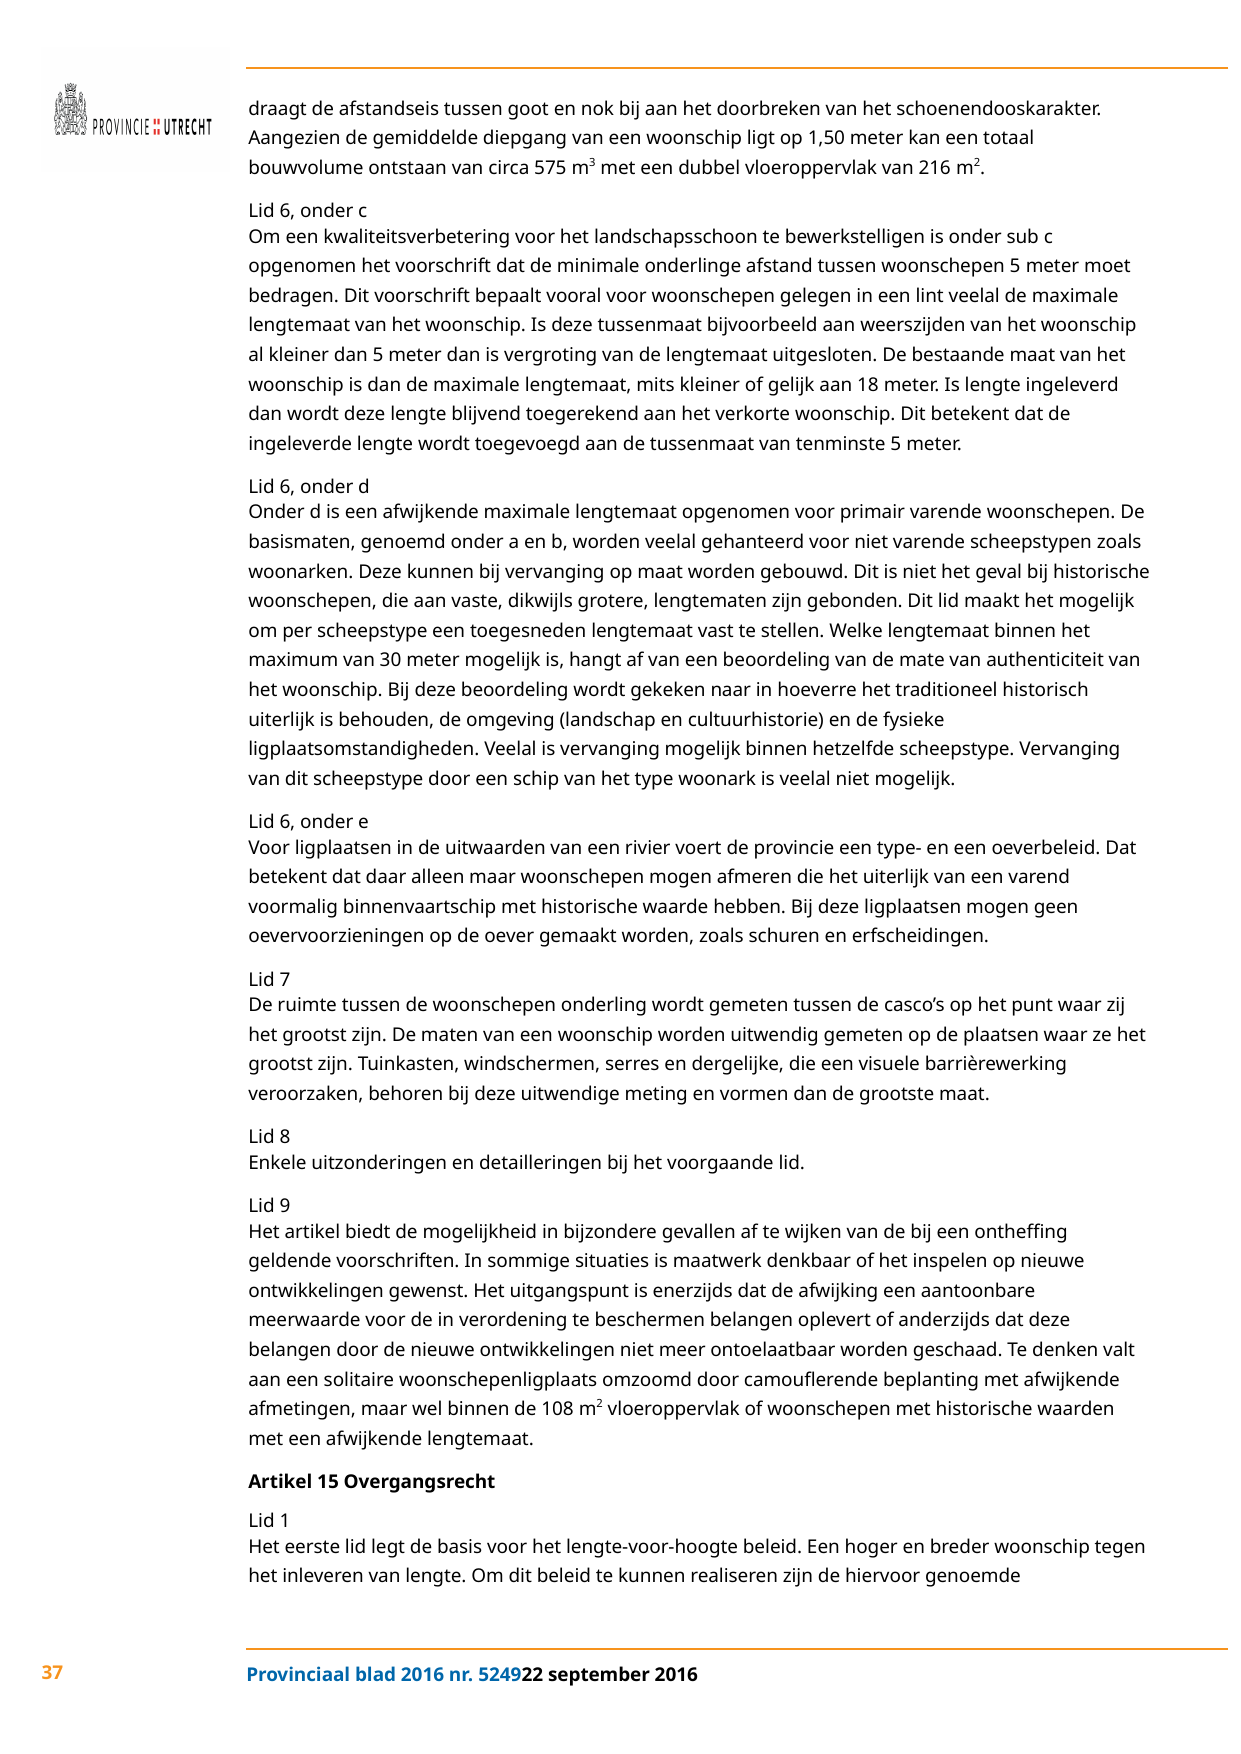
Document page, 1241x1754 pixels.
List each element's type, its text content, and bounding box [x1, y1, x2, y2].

text Artikel 15 Overgangsrecht [248, 1468, 1152, 1494]
text Het artikel biedt de mogelijkheid in bijzondere gevallen af te wijken van de bij een ontheffing geldende voorschriften. In sommige situaties is maatwerk denkbaar of het inspelen op nieuwe ontwikkelingen gewenst. Het uitgangspunt is enerzijds dat de afwijking een aantoonbare meerwaarde voor de in verordening te beschermen belangen oplevert of anderzijds dat deze belangen door de nieuwe ontwikkelingen niet meer ontoelaatbaar worden geschaad. Te denken valt aan een solitaire woonschepenligplaats omzoomd door camouflerende beplanting met afwijkende afmetingen, maar wel binnen de 108 m2 vloeroppervlak of woonschepen met historische waarden met een afwijkende lengtemaat. [248, 1218, 1152, 1451]
text Het eerste lid legt de basis voor het lengte-voor-hoogte beleid. Een hoger en breder woonschip tegen het inleveren van lengte. Om dit beleid te kunnen realiseren zijn de hiervoor genoemde [248, 1533, 1152, 1588]
text Lid 7 [248, 966, 1152, 991]
text Lid 6, onder e [248, 808, 1152, 834]
text De ruimte tussen de woonschepen onderling wordt gemeten tussen de casco’s op het punt waar zij het grootst zijn. De maten van een woonschip worden uitwendig gemeten op de plaatsen waar ze het grootst zijn. Tuinkasten, windschermen, serres en dergelijke, die een visuele barrièrewerking veroorzaken, behoren bij deze uitwendige meting en vormen dan de grootste maat. [248, 991, 1152, 1106]
text Lid 1 [248, 1507, 1152, 1533]
text Om een kwaliteitsverbetering voor het landschapsschoon te bewerkstelligen is onder sub c opgenomen het voorschrift dat de minimale onderlinge afstand tussen woonschepen 5 meter moet bedragen. Dit voorschrift bepaalt vooral voor woonschepen gelegen in een lint veelal de maximale lengtemaat van het woonschip. Is deze tussenmaat bijvoorbeeld aan weerszijden van het woonschip al kleiner dan 5 meter dan is vergroting van de lengtemaat uitgesloten. De bestaande maat van het woonschip is dan de maximale lengtemaat, mits kleiner of gelijk aan 18 meter. Is lengte ingeleverd dan wordt deze lengte blijvend toegerekend aan het verkorte woonschip. Dit betekent dat de ingeleverde lengte wordt toegevoegd aan de tussenmaat van tenminste 5 meter. [248, 223, 1152, 456]
text Onder d is een afwijkende maximale lengtemaat opgenomen voor primair varende woonschepen. De basismaten, genoemd onder a en b, worden veelal gehanteerd voor niet varende scheepstypen zoals woonarken. Deze kunnen bij vervanging op maat worden gebouwd. Dit is niet het geval bij historische woonschepen, die aan vaste, dikwijls grotere, lengtematen zijn gebonden. Dit lid maakt het mogelijk om per scheepstype een toegesneden lengtemaat vast te stellen. Welke lengtemaat binnen het maximum van 30 meter mogelijk is, hangt af van een beoordeling van de mate van authenticiteit van het woonschip. Bij deze beoordeling wordt gekeken naar in hoeverre het traditioneel historisch uiterlijk is behouden, de omgeving (landschap en cultuurhistorie) en de fysieke ligplaatsomstandigheden. Veelal is vervanging mogelijk binnen hetzelfde scheepstype. Vervanging van dit scheepstype door een schip van het type woonark is veelal niet mogelijk. [248, 499, 1152, 791]
text Voor ligplaatsen in de uitwaarden van een rivier voert de provincie een type- en een oeverbeleid. Dat betekent dat daar alleen maar woonschepen mogen afmeren die het uiterlijk van een varend voormalig binnenvaartschip met historische waarde hebben. Bij deze ligplaatsen mogen geen oevervoorzieningen op de oever gemaakt worden, zoals schuren en erfscheidingen. [248, 834, 1152, 948]
text Lid 6, onder d [248, 473, 1152, 499]
text Lid 9 [248, 1192, 1152, 1218]
text Lid 6, onder c [248, 197, 1152, 223]
text draagt de afstandseis tussen goot en nok bij aan het doorbreken van het schoenendooskarakter. Aangezien de gemiddelde diepgang van een woonschip ligt op 1,50 meter kan een totaal bouwvolume ontstaan van circa 575 m3 met een dubbel vloeroppervlak van 216 m2. [248, 95, 1152, 180]
text Enkele uitzonderingen en detailleringen bij het voorgaande lid. [248, 1149, 1152, 1175]
picture [41, 47, 231, 172]
text Lid 8 [248, 1123, 1152, 1149]
